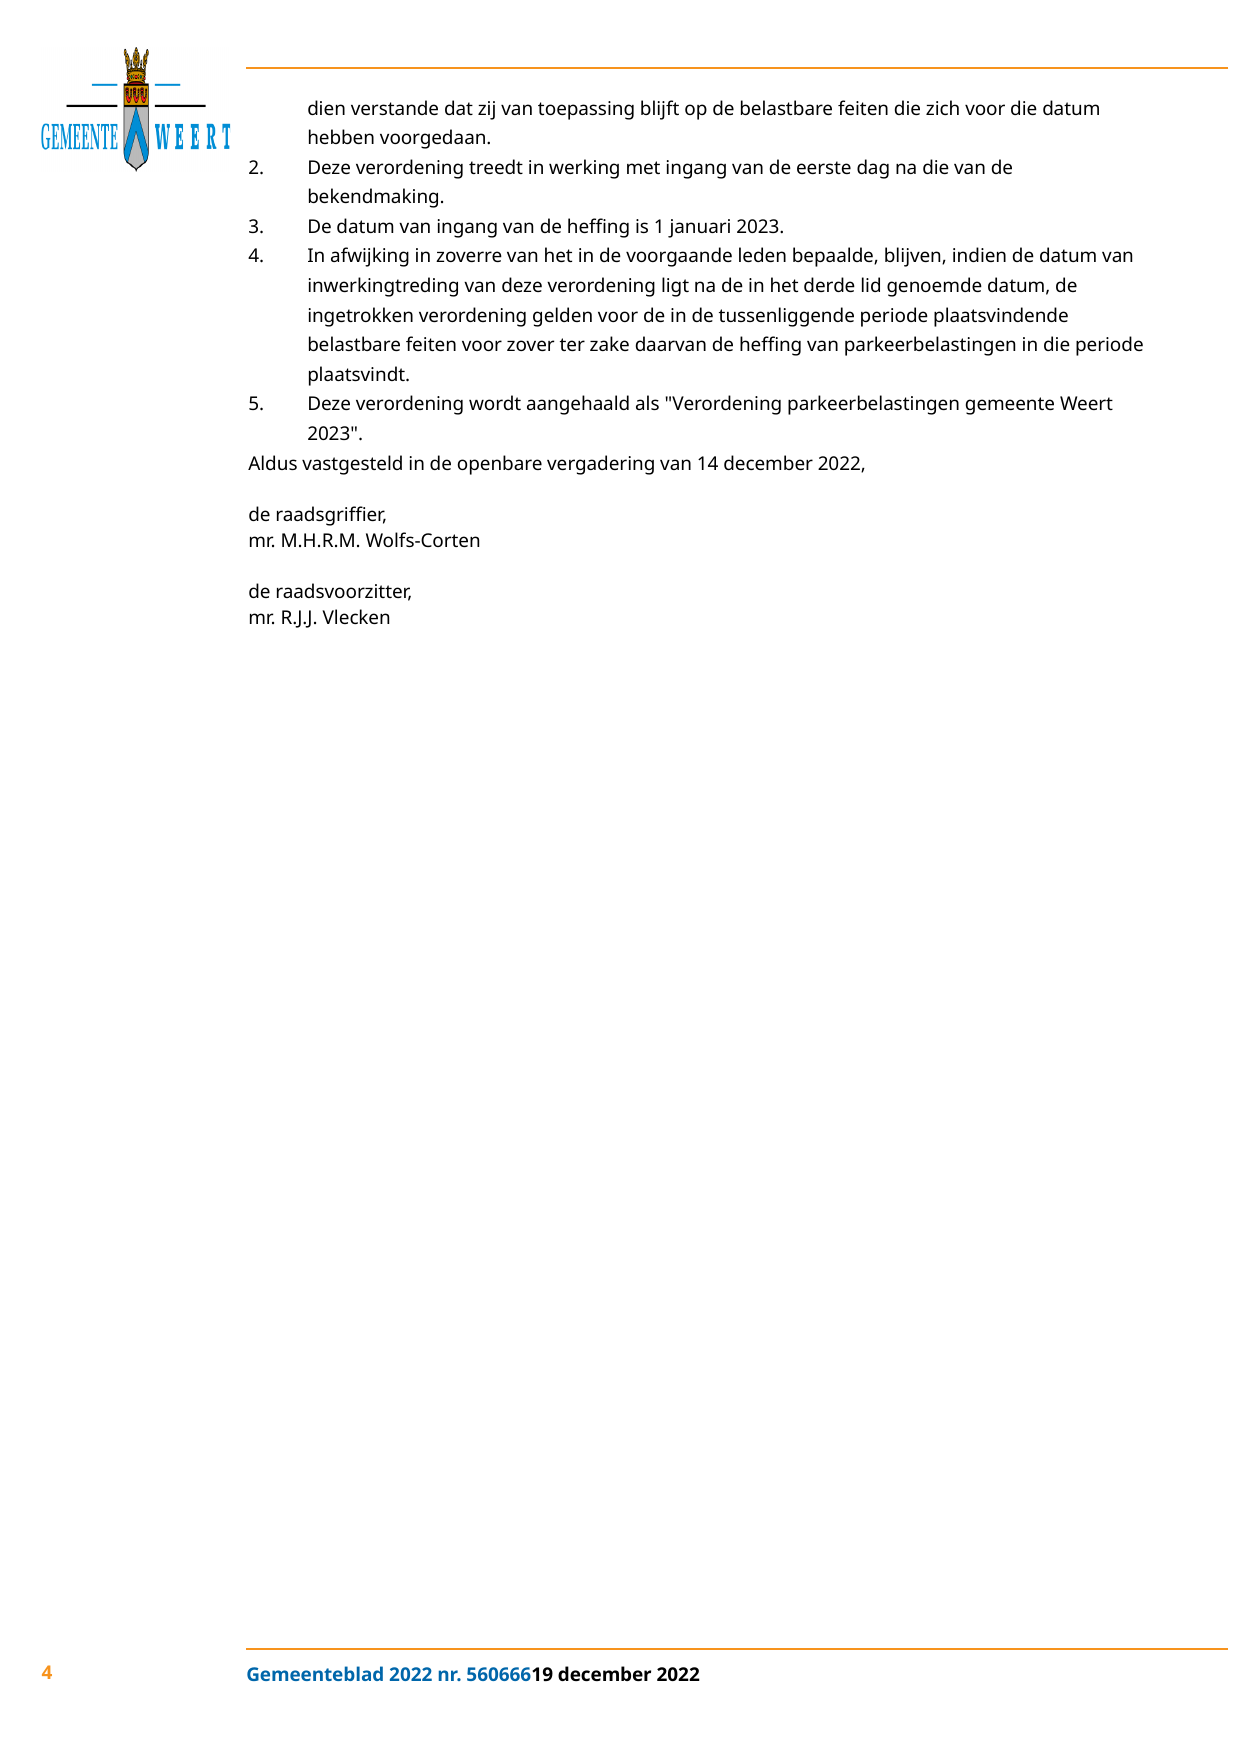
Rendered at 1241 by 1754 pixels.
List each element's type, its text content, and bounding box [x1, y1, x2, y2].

picture [41, 47, 231, 172]
list dien verstande dat zij van toepassing blijft op de belastbare feiten die zich voor die datum hebben voorgedaan. [248, 95, 1152, 150]
list In afwijking in zoverre van het in de voorgaande leden bepaalde, blijven, indien de datum van inwerkingtreding van deze verordening ligt na de in het derde lid genoemde datum, de ingetrokken verordening gelden voor de in de tussenliggende periode plaatsvindende belastbare feiten voor zover ter zake daarvan de heffing van parkeerbelastingen in die periode plaatsvindt. [248, 243, 1152, 387]
list Deze verordening wordt aangehaald als "Verordening parkeerbelastingen gemeente Weert 2023". [248, 391, 1152, 446]
text mr. R.J.J. Vlecken [248, 604, 1152, 630]
list Deze verordening treedt in werking met ingang van de eerste dag na die van de bekendmaking. [248, 154, 1152, 209]
text Aldus vastgesteld in de openbare vergadering van 14 december 2022, [248, 450, 1152, 476]
list De datum van ingang van de heffing is 1 januari 2023. [248, 213, 1152, 239]
text de raadsgriffier, [248, 501, 1152, 527]
text mr. M.H.R.M. Wolfs-Corten [248, 527, 1152, 553]
text de raadsvoorzitter, [248, 578, 1152, 604]
